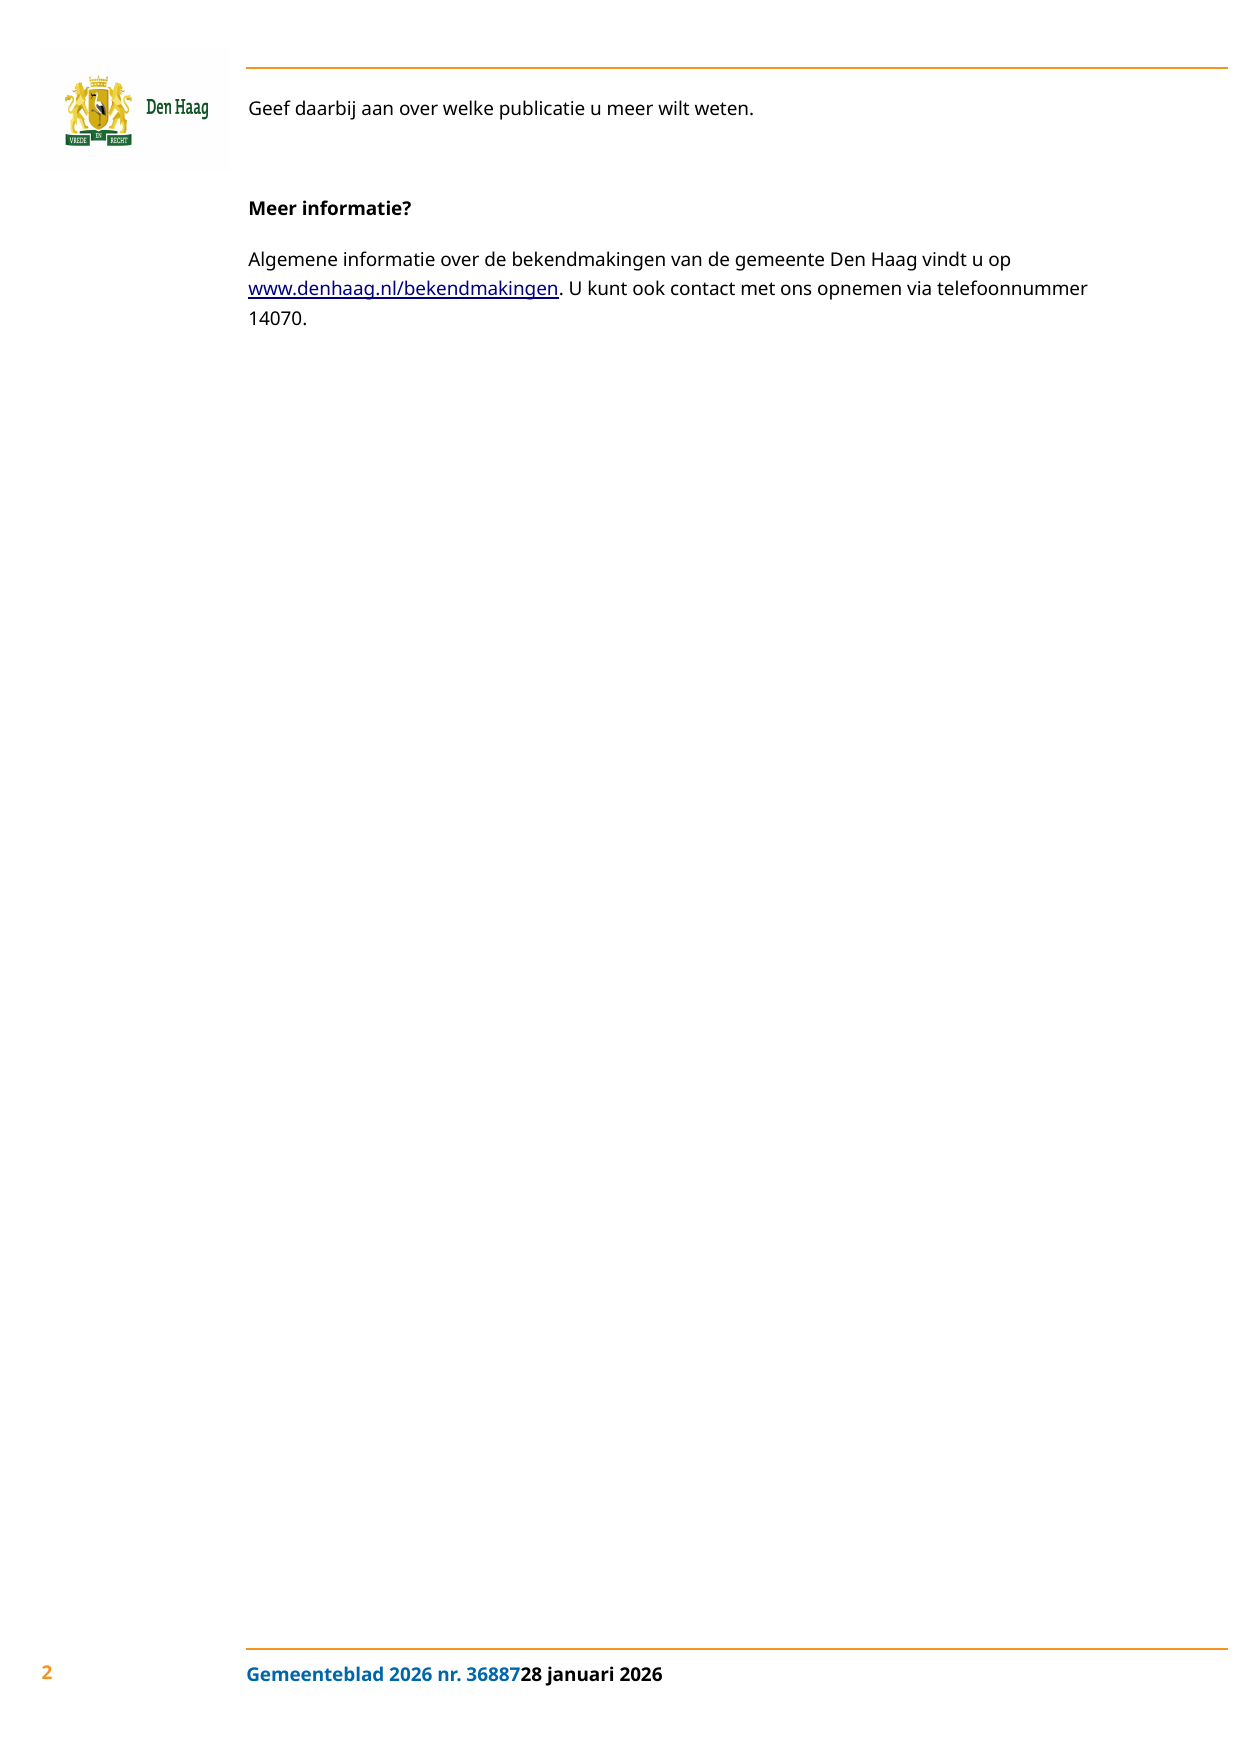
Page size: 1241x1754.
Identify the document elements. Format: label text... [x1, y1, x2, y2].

picture [41, 47, 231, 172]
text Meer informatie? [248, 196, 1152, 221]
text Geef daarbij aan over welke publicatie u meer wilt weten. [248, 95, 1152, 121]
text Algemene informatie over de bekendmakingen van de gemeente Den Haag vindt u op www.denhaag.nl/bekendmakingen. U kunt ook contact met ons opnemen via telefoonnummer 14070. [248, 246, 1152, 331]
